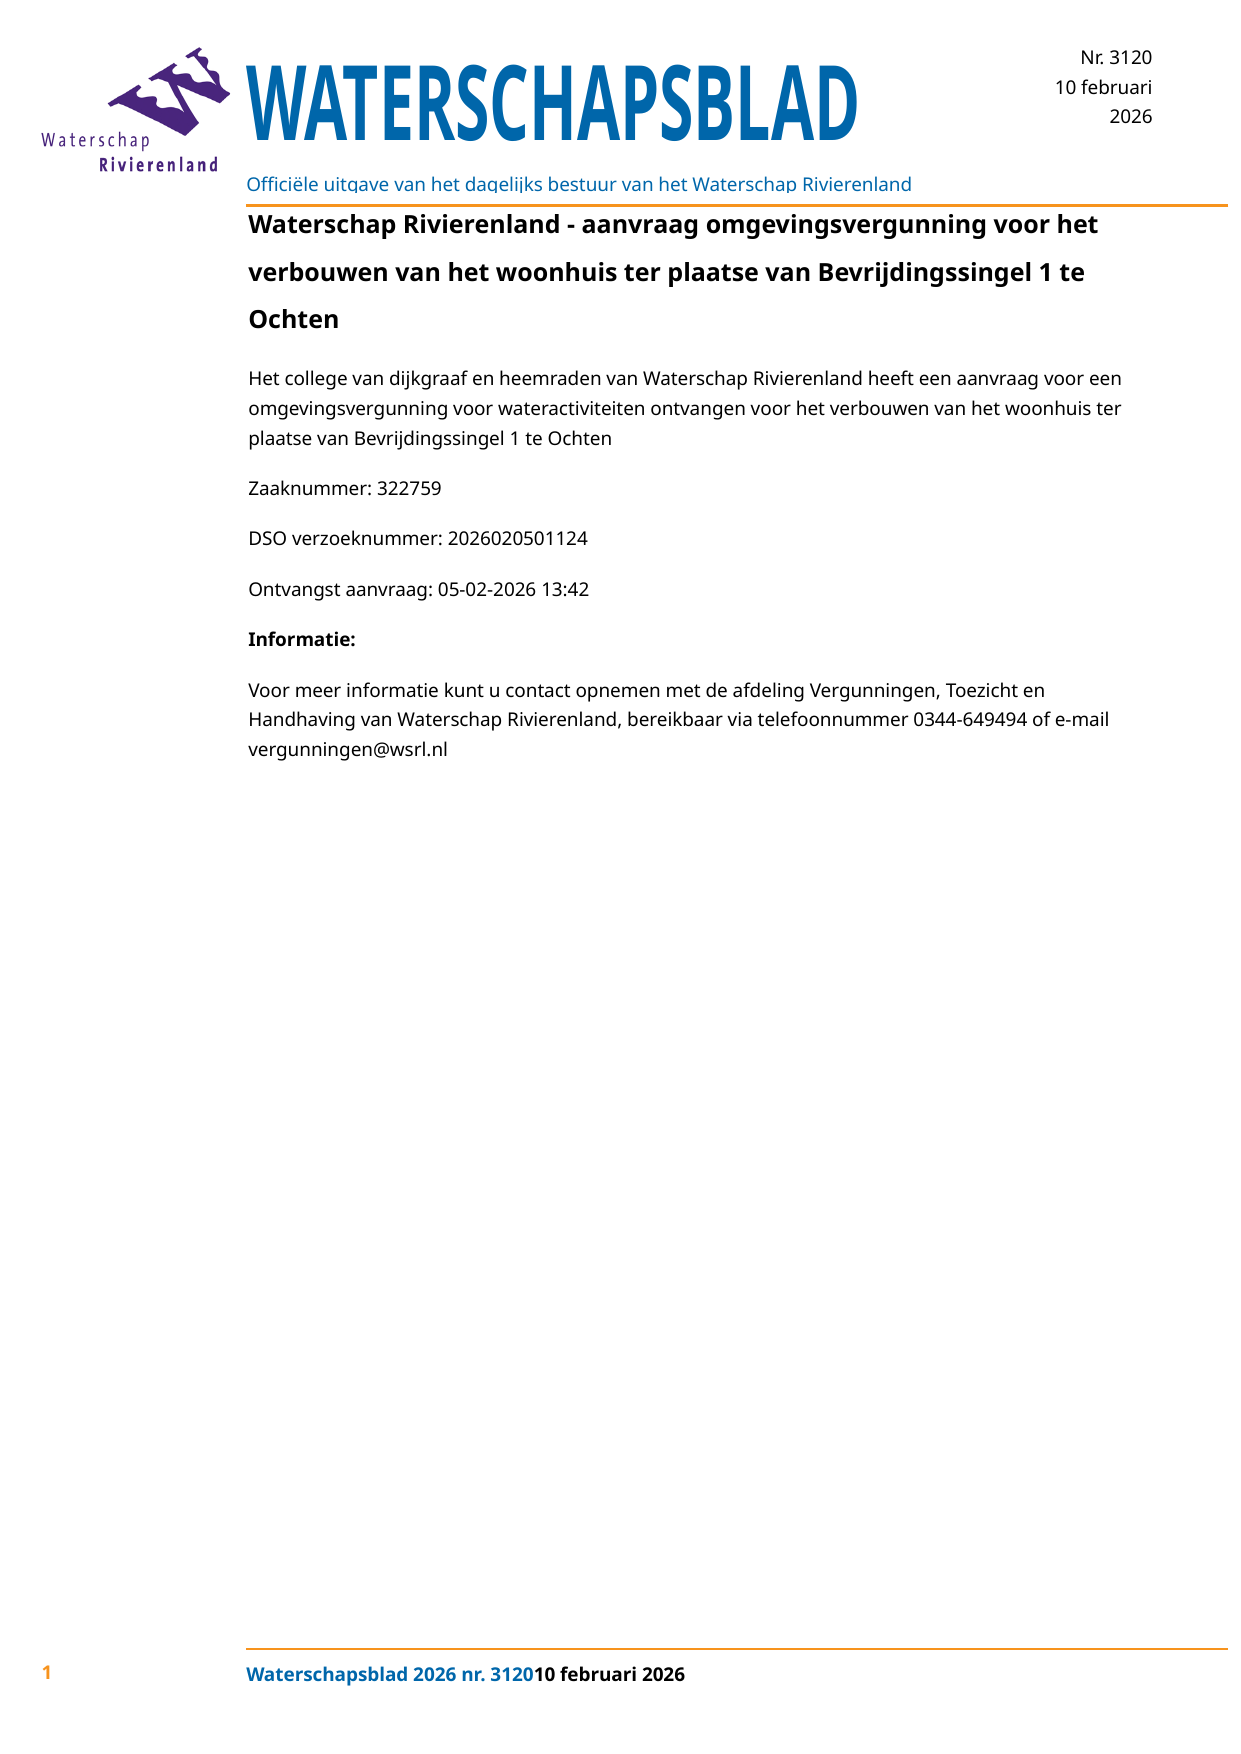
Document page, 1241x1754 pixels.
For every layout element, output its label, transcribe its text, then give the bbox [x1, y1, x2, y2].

text Zaaknummer: 322759 [248, 475, 1152, 501]
text Voor meer informatie kunt u contact opnemen met de afdeling Vergunningen, Toezicht en Handhaving van Waterschap Rivierenland, bereikbaar via telefoonnummer 0344-649494 of e-mail vergunningen@wsrl.nl [248, 677, 1152, 762]
text Waterschap Rivierenland - aanvraag omgevingsvergunning voor het verbouwen van het woonhuis ter plaatse van Bevrijdingssingel 1 te Ochten [248, 207, 1152, 336]
text Ontvangst aanvraag: 05-02-2026 13:42 [248, 576, 1152, 602]
text Informatie: [248, 626, 1152, 652]
picture [41, 47, 231, 172]
text Het college van dijkgraaf en heemraden van Waterschap Rivierenland heeft een aanvraag voor een omgevingsvergunning voor wateractiviteiten ontvangen voor het verbouwen van het woonhuis ter plaatse van Bevrijdingssingel 1 te Ochten [248, 366, 1152, 450]
text DSO verzoeknummer: 2026020501124 [248, 526, 1152, 551]
